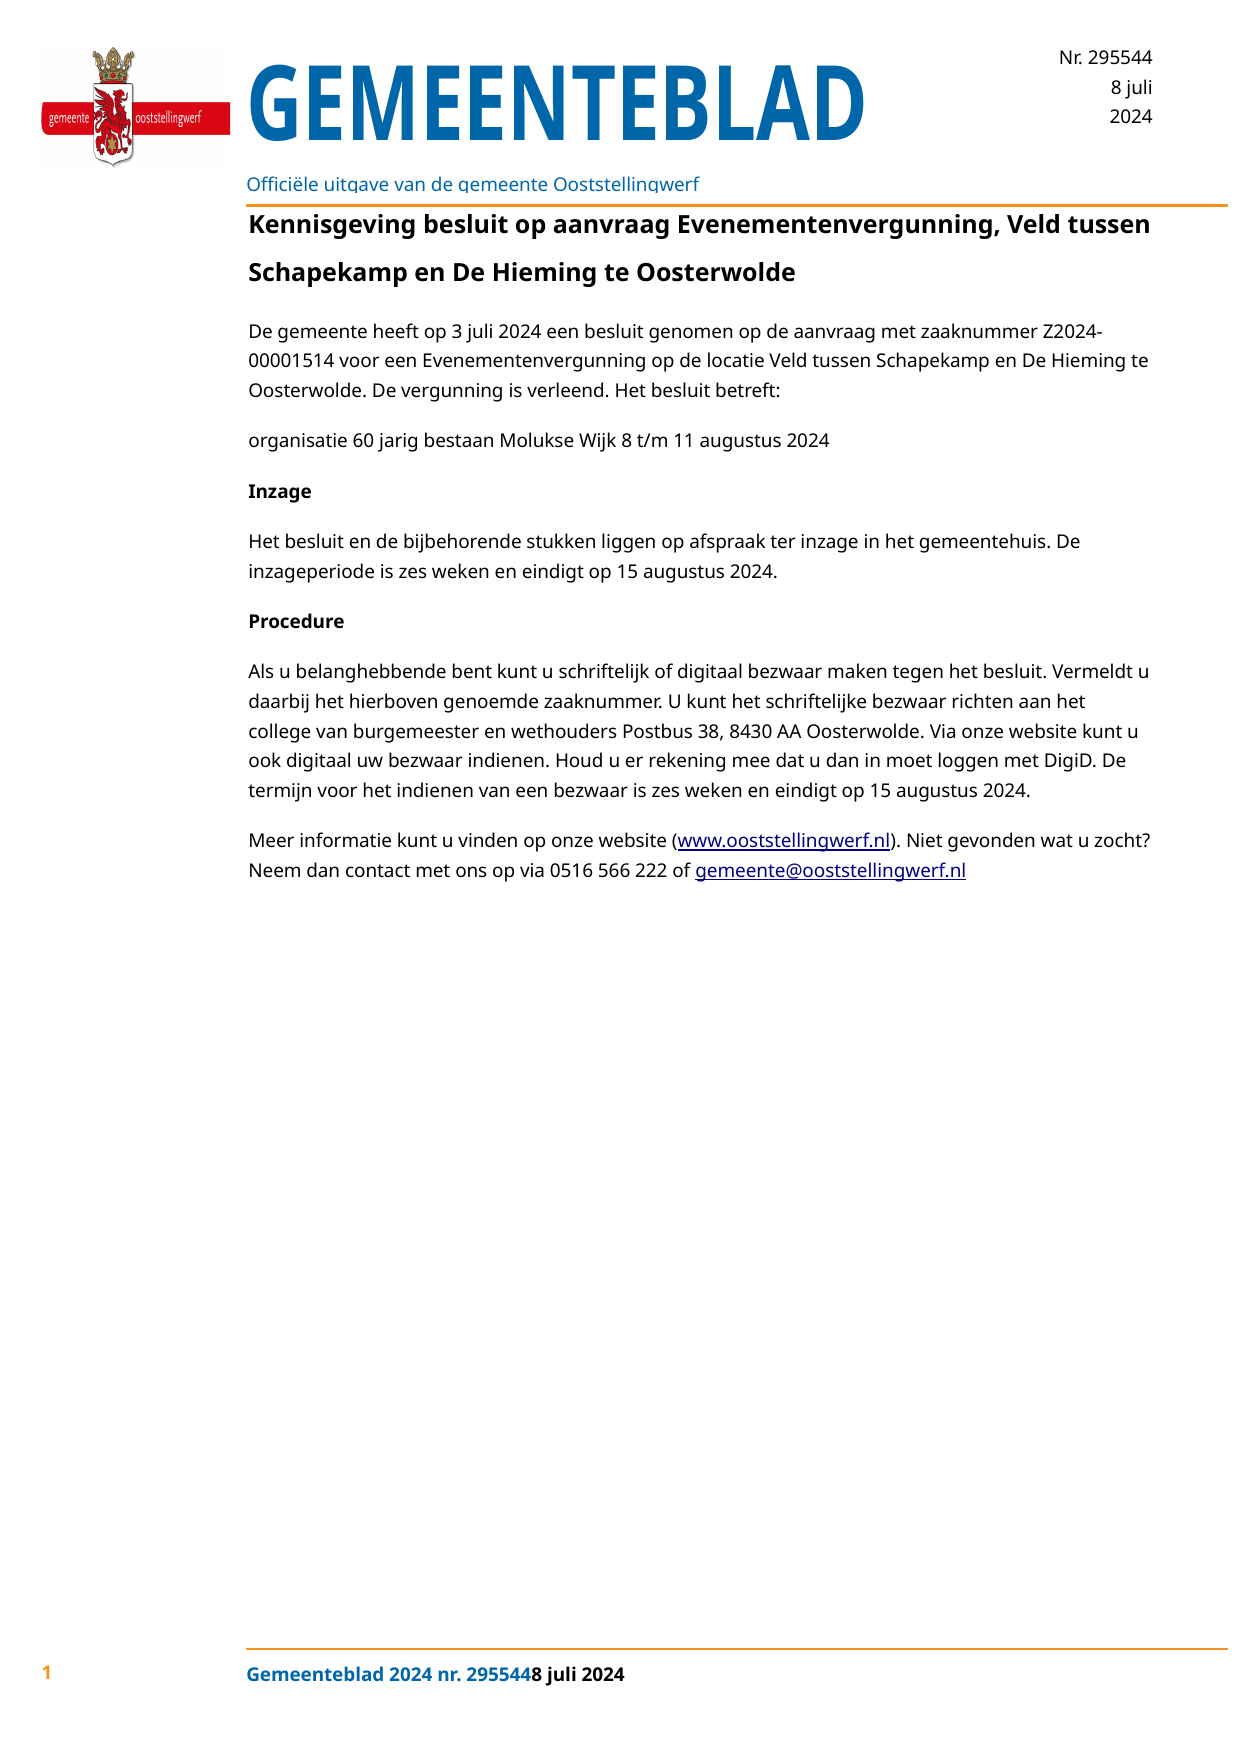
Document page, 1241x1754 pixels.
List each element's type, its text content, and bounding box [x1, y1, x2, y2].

text Het besluit en de bijbehorende stukken liggen op afspraak ter inzage in het gemeentehuis. De inzageperiode is zes weken en eindigt op 15 augustus 2024. [248, 528, 1152, 584]
text Als u belanghebbende bent kunt u schriftelijk of digitaal bezwaar maken tegen het besluit. Vermeldt u daarbij het hierboven genoemde zaaknummer. U kunt het schriftelijke bezwaar richten aan het college van burgemeester en wethouders Postbus 38, 8430 AA Oosterwolde. Via onze website kunt u ook digitaal uw bezwaar indienen. Houd u er rekening mee dat u dan in moet loggen met DigiD. De termijn voor het indienen van een bezwaar is zes weken en eindigt op 15 augustus 2024. [248, 659, 1152, 803]
text Kennisgeving besluit op aanvraag Evenementenvergunning, Veld tussen Schapekamp en De Hieming te Oosterwolde [248, 207, 1152, 288]
text De gemeente heeft op 3 juli 2024 een besluit genomen op de aanvraag met zaaknummer Z2024-00001514 voor een Evenementenvergunning op de locatie Veld tussen Schapekamp en De Hieming te Oosterwolde. De vergunning is verleend. Het besluit betreft: [248, 318, 1152, 403]
picture [41, 47, 231, 172]
text organisatie 60 jarig bestaan Molukse Wijk 8 t/m 11 augustus 2024 [248, 427, 1152, 453]
text Meer informatie kunt u vinden op onze website (www.ooststellingwerf.nl). Niet gevonden wat u zocht? Neem dan contact met ons op via 0516 566 222 of gemeente@ooststellingwerf.nl [248, 827, 1152, 883]
text Inzage [248, 478, 1152, 504]
text Procedure [248, 608, 1152, 634]
